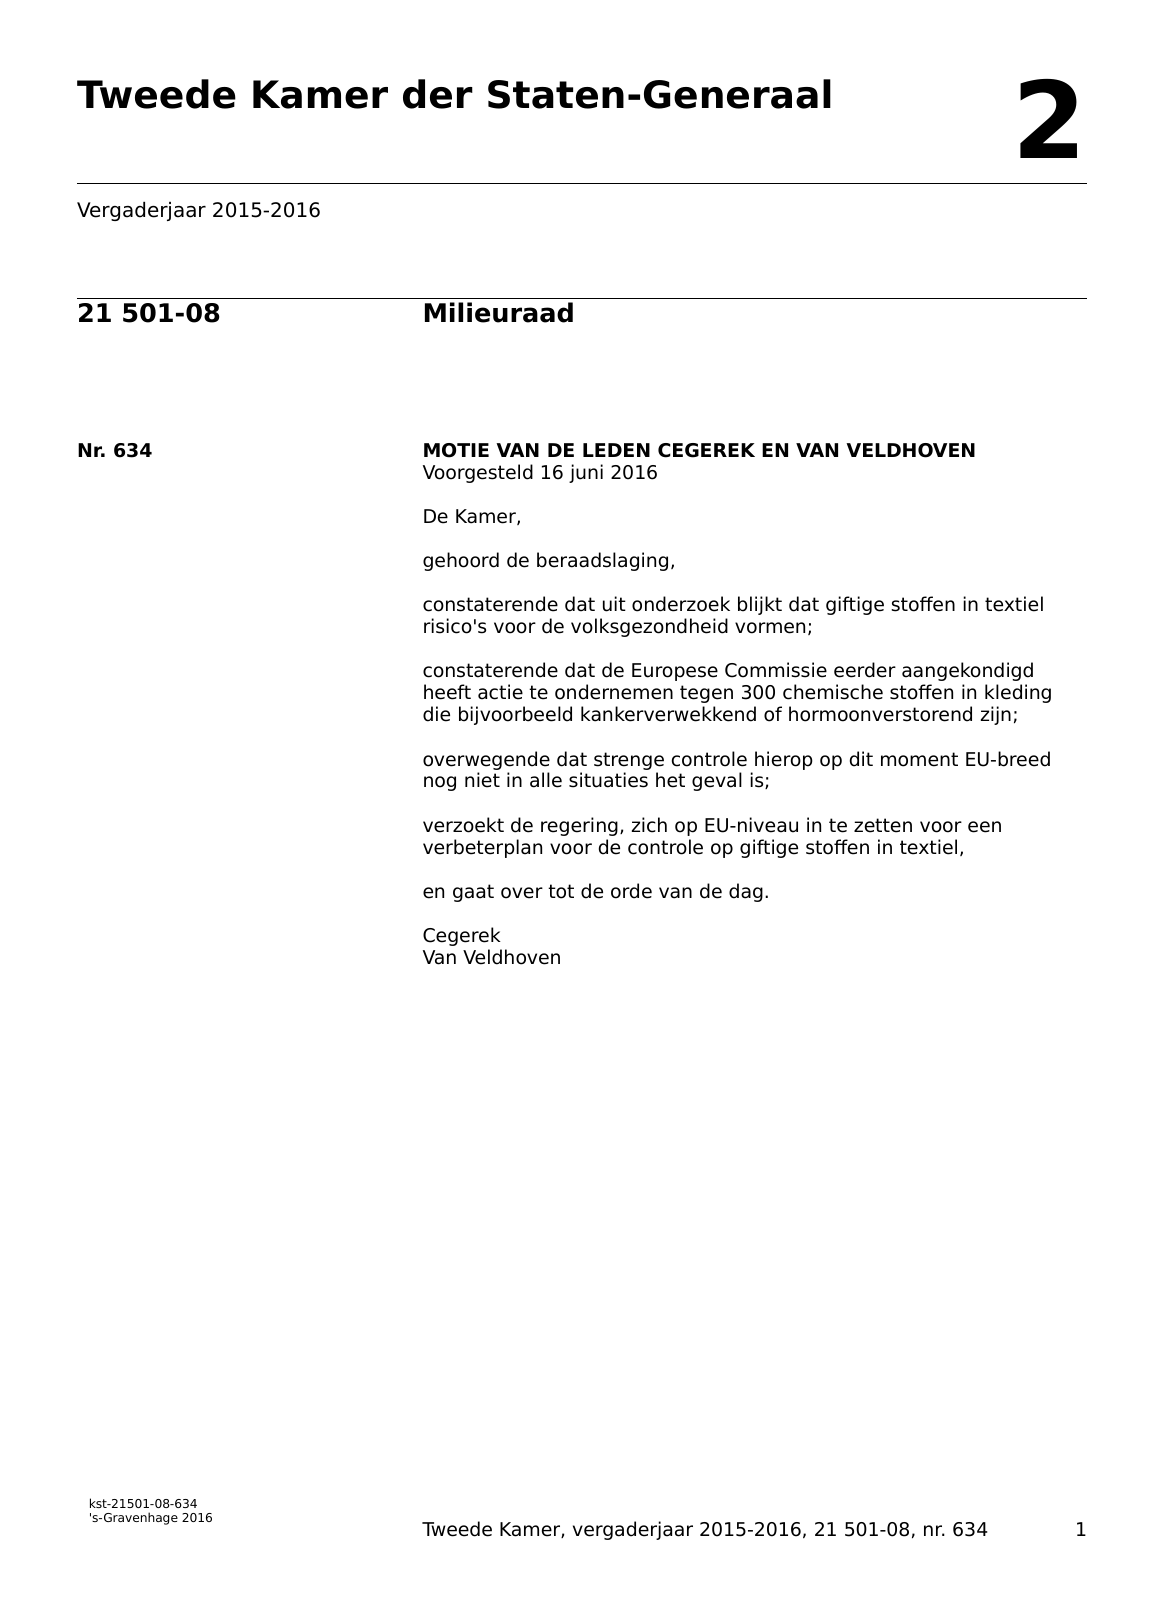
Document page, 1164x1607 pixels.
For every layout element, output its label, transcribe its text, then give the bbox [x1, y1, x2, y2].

table_cell Vergaderjaar 2015-2016 [77, 184, 1087, 298]
text constaterende dat de Europese Commissie eerder aangekondigd heeft actie te ondernemen tegen 300 chemische stoffen in kleding die bijvoorbeeld kankerverwekkend of hormoonverstorend zijn; [422, 660, 1087, 726]
text overwegende dat strenge controle hierop op dit moment EU-breed nog niet in alle situaties het geval is; [422, 748, 1087, 792]
subtitle 21 501-08 Milieuraad [77, 299, 1087, 329]
text De Kamer, [422, 506, 1087, 528]
text Cegerek [422, 925, 1087, 947]
text constaterende dat uit onderzoek blijkt dat giftige stoffen in textiel risico's voor de volksgezondheid vormen; [422, 594, 1087, 638]
table_header Tweede Kamer der Staten-Generaal [77, 59, 886, 183]
text gehoord de beraadslaging, [422, 550, 1087, 572]
text kst-21501-08-634 [88, 1497, 323, 1511]
subtitle Nr. 634 MOTIE VAN DE LEDEN CEGEREK EN VAN VELDHOVEN [77, 440, 1087, 462]
text Van Veldhoven [422, 947, 1087, 969]
text 's-Gravenhage 2016 [88, 1511, 323, 1525]
text Voorgesteld 16 juni 2016 [422, 462, 1087, 484]
table_header 2 [886, 59, 1087, 183]
text en gaat over tot de orde van de dag. [422, 881, 1087, 903]
text verzoekt de regering, zich op EU-niveau in te zetten voor een verbeterplan voor de controle op giftige stoffen in textiel, [422, 814, 1087, 858]
